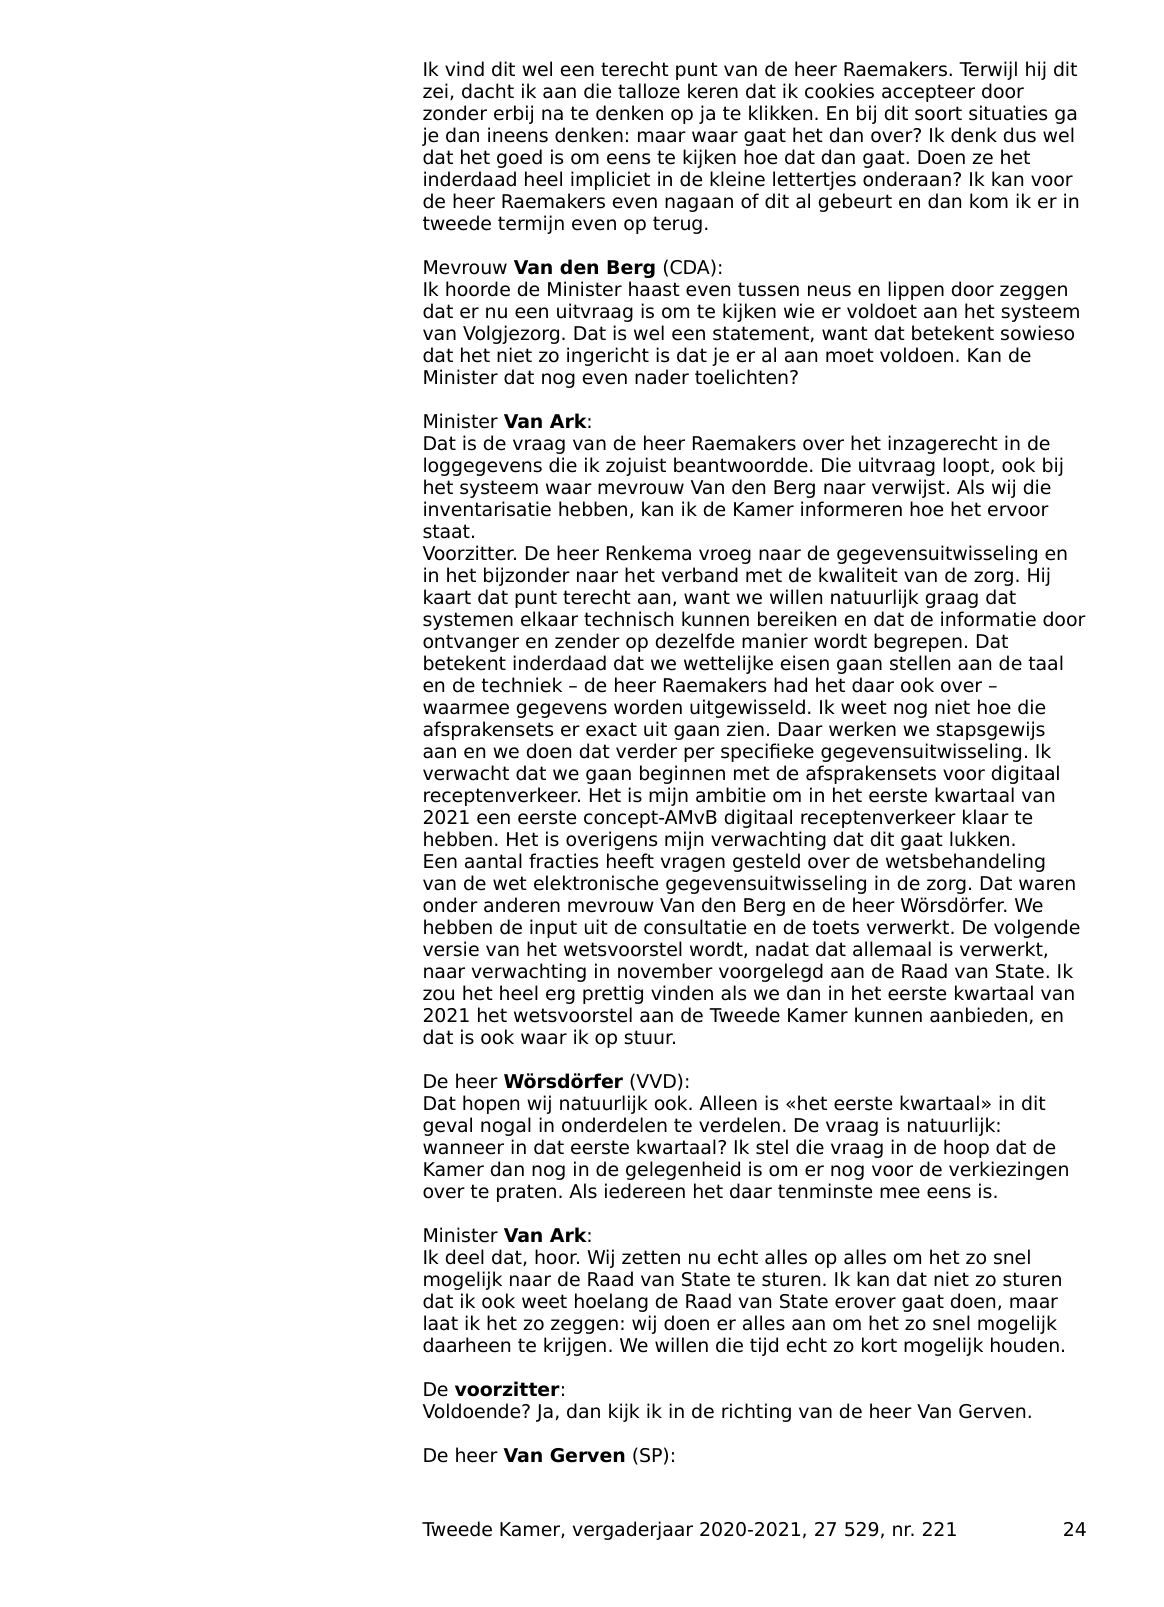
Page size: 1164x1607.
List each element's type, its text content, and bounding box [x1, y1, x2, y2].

text De voorzitter: [422, 1379, 1087, 1401]
text Mevrouw Van den Berg (CDA): [422, 257, 1087, 279]
text Voorzitter. De heer Renkema vroeg naar de gegevensuitwisseling en in het bijzonder naar het verband met de kwaliteit van de zorg. Hij kaart dat punt terecht aan, want we willen natuurlijk graag dat systemen elkaar technisch kunnen bereiken en dat de informatie door ontvanger en zender op dezelfde manier wordt begrepen. Dat betekent inderdaad dat we wettelijke eisen gaan stellen aan de taal en de techniek – de heer Raemakers had het daar ook over – waarmee gegevens worden uitgewisseld. Ik weet nog niet hoe die afsprakensets er exact uit gaan zien. Daar werken we stapsgewijs aan en we doen dat verder per specifieke gegevensuitwisseling. Ik verwacht dat we gaan beginnen met de afsprakensets voor digitaal receptenverkeer. Het is mijn ambitie om in het eerste kwartaal van 2021 een eerste concept-AMvB digitaal receptenverkeer klaar te hebben. Het is overigens mijn verwachting dat dit gaat lukken. [422, 543, 1087, 851]
text Minister Van Ark: [422, 411, 1087, 433]
text Ik hoorde de Minister haast even tussen neus en lippen door zeggen dat er nu een uitvraag is om te kijken wie er voldoet aan het systeem van Volgjezorg. Dat is wel een statement, want dat betekent sowieso dat het niet zo ingericht is dat je er al aan moet voldoen. Kan de Minister dat nog even nader toelichten? [422, 279, 1087, 389]
text Ik deel dat, hoor. Wij zetten nu echt alles op alles om het zo snel mogelijk naar de Raad van State te sturen. Ik kan dat niet zo sturen dat ik ook weet hoelang de Raad van State erover gaat doen, maar laat ik het zo zeggen: wij doen er alles aan om het zo snel mogelijk daarheen te krijgen. We willen die tijd echt zo kort mogelijk houden. [422, 1247, 1087, 1357]
text Een aantal fracties heeft vragen gesteld over de wetsbehandeling van de wet elektronische gegevensuitwisseling in de zorg. Dat waren onder anderen mevrouw Van den Berg en de heer Wörsdörfer. We hebben de input uit de consultatie en de toets verwerkt. De volgende versie van het wetsvoorstel wordt, nadat dat allemaal is verwerkt, naar verwachting in november voorgelegd aan de Raad van State. Ik zou het heel erg prettig vinden als we dan in het eerste kwartaal van 2021 het wetsvoorstel aan de Tweede Kamer kunnen aanbieden, en dat is ook waar ik op stuur. [422, 851, 1087, 1048]
text Voldoende? Ja, dan kijk ik in de richting van de heer Van Gerven. [422, 1401, 1087, 1423]
text Dat is de vraag van de heer Raemakers over het inzagerecht in de loggegevens die ik zojuist beantwoordde. Die uitvraag loopt, ook bij het systeem waar mevrouw Van den Berg naar verwijst. Als wij die inventarisatie hebben, kan ik de Kamer informeren hoe het ervoor staat. [422, 433, 1087, 543]
text Dat hopen wij natuurlijk ook. Alleen is «het eerste kwartaal» in dit geval nogal in onderdelen te verdelen. De vraag is natuurlijk: wanneer in dat eerste kwartaal? Ik stel die vraag in de hoop dat de Kamer dan nog in de gelegenheid is om er nog voor de verkiezingen over te praten. Als iedereen het daar tenminste mee eens is. [422, 1093, 1087, 1203]
text Minister Van Ark: [422, 1225, 1087, 1247]
text De heer Van Gerven (SP): [422, 1445, 1087, 1467]
text Ik vind dit wel een terecht punt van de heer Raemakers. Terwijl hij dit zei, dacht ik aan die talloze keren dat ik cookies accepteer door zonder erbij na te denken op ja te klikken. En bij dit soort situaties ga je dan ineens denken: maar waar gaat het dan over? Ik denk dus wel dat het goed is om eens te kijken hoe dat dan gaat. Doen ze het inderdaad heel impliciet in de kleine lettertjes onderaan? Ik kan voor de heer Raemakers even nagaan of dit al gebeurt en dan kom ik er in tweede termijn even op terug. [422, 59, 1087, 235]
text De heer Wörsdörfer (VVD): [422, 1071, 1087, 1093]
